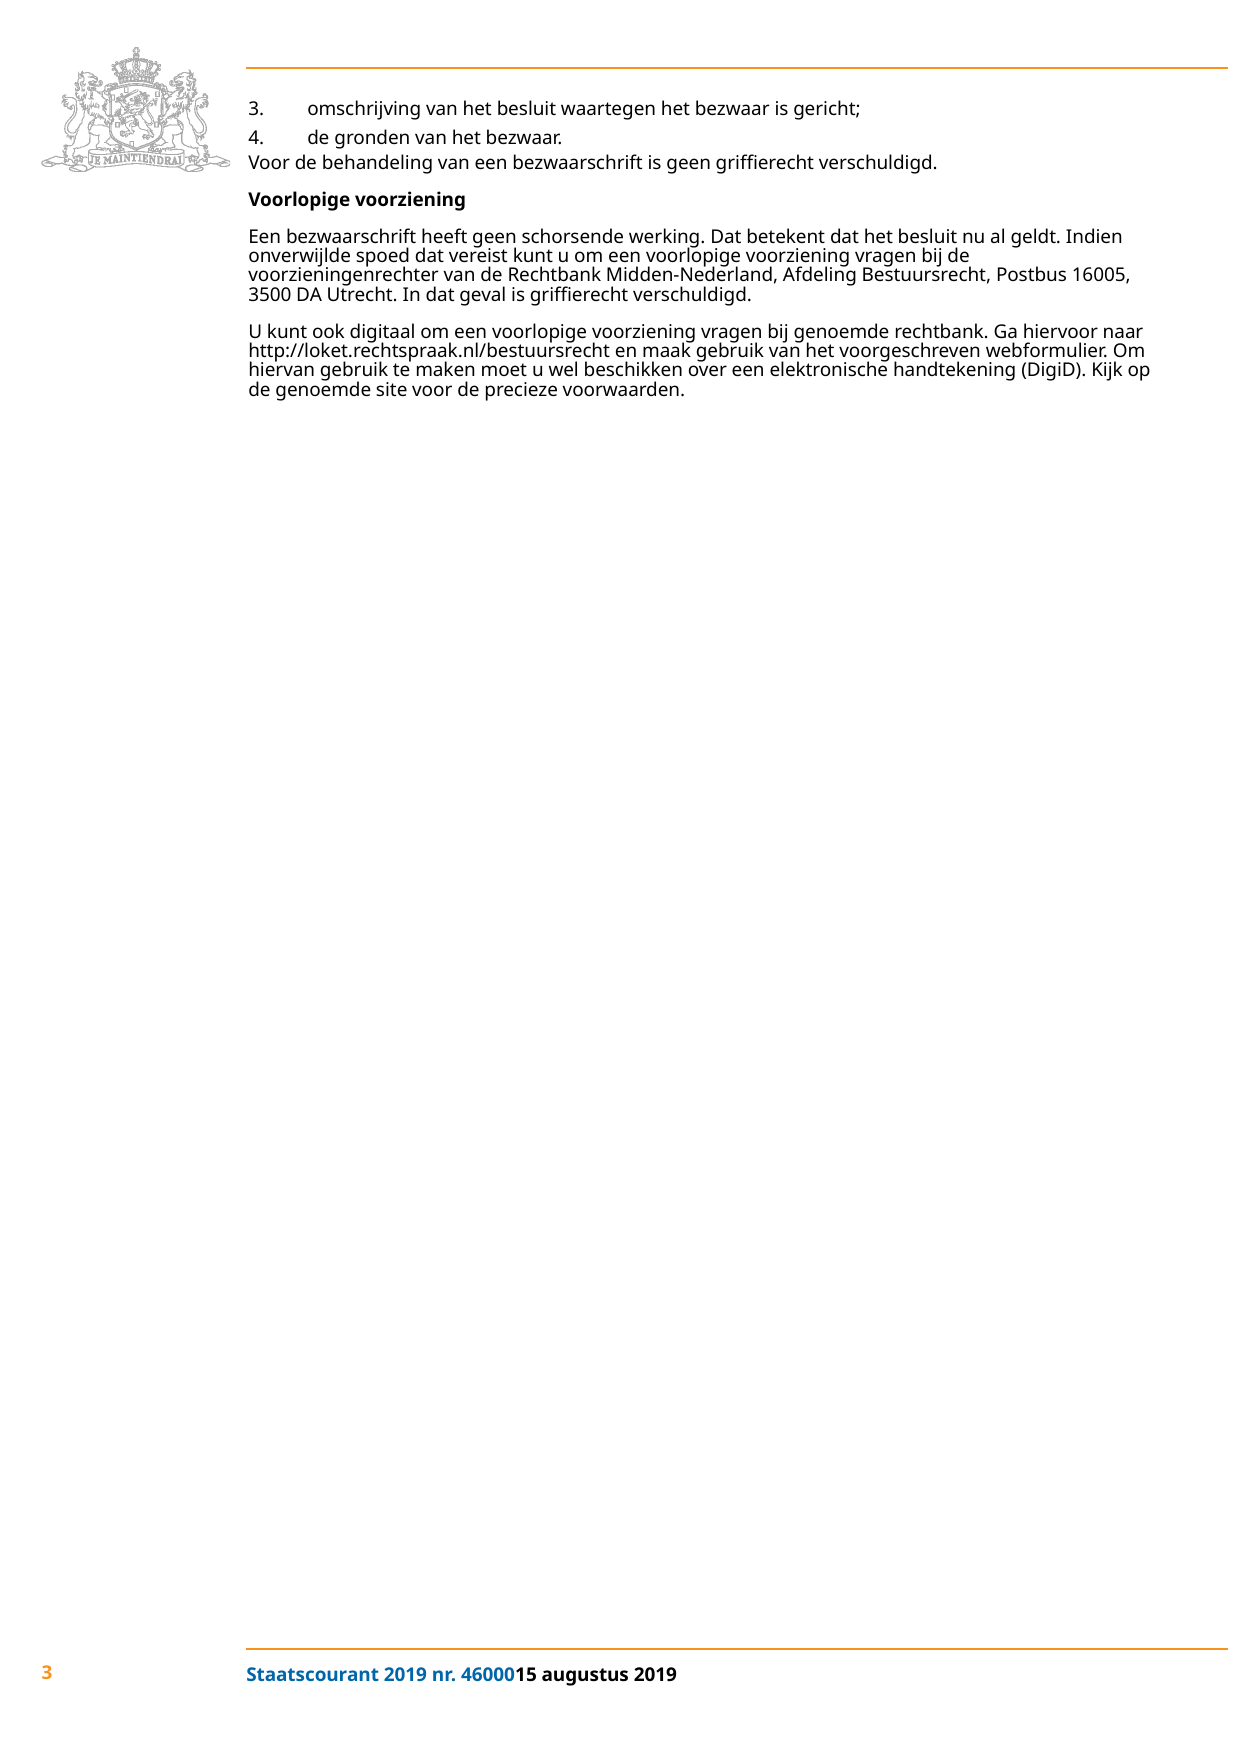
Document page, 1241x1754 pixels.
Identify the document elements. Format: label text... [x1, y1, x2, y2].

text Een bezwaarschrift heeft geen schorsende werking. Dat betekent dat het besluit nu al geldt. Indien onverwijlde spoed dat vereist kunt u om een voorlopige voorziening vragen bij de voorzieningenrechter van de Rechtbank Midden-Nederland, Afdeling Bestuursrecht, Postbus 16005, 3500 DA Utrecht. In dat geval is griffierecht verschuldigd. [248, 228, 1152, 305]
list omschrijving van het besluit waartegen het bezwaar is gericht; [248, 95, 1152, 121]
text Voorlopige voorziening [248, 191, 1152, 210]
list de gronden van het bezwaar. [248, 124, 1152, 150]
text Voor de behandeling van een bezwaarschrift is geen griffierecht verschuldigd. [248, 154, 1152, 173]
text U kunt ook digitaal om een voorlopige voorziening vragen bij genoemde rechtbank. Ga hiervoor naar http://loket.rechtspraak.nl/bestuursrecht en maak gebruik van het voorgeschreven webformulier. Om hiervan gebruik te maken moet u wel beschikken over een elektronische handtekening (DigiD). Kijk op de genoemde site voor de precieze voorwaarden. [248, 323, 1152, 400]
picture [41, 47, 231, 172]
